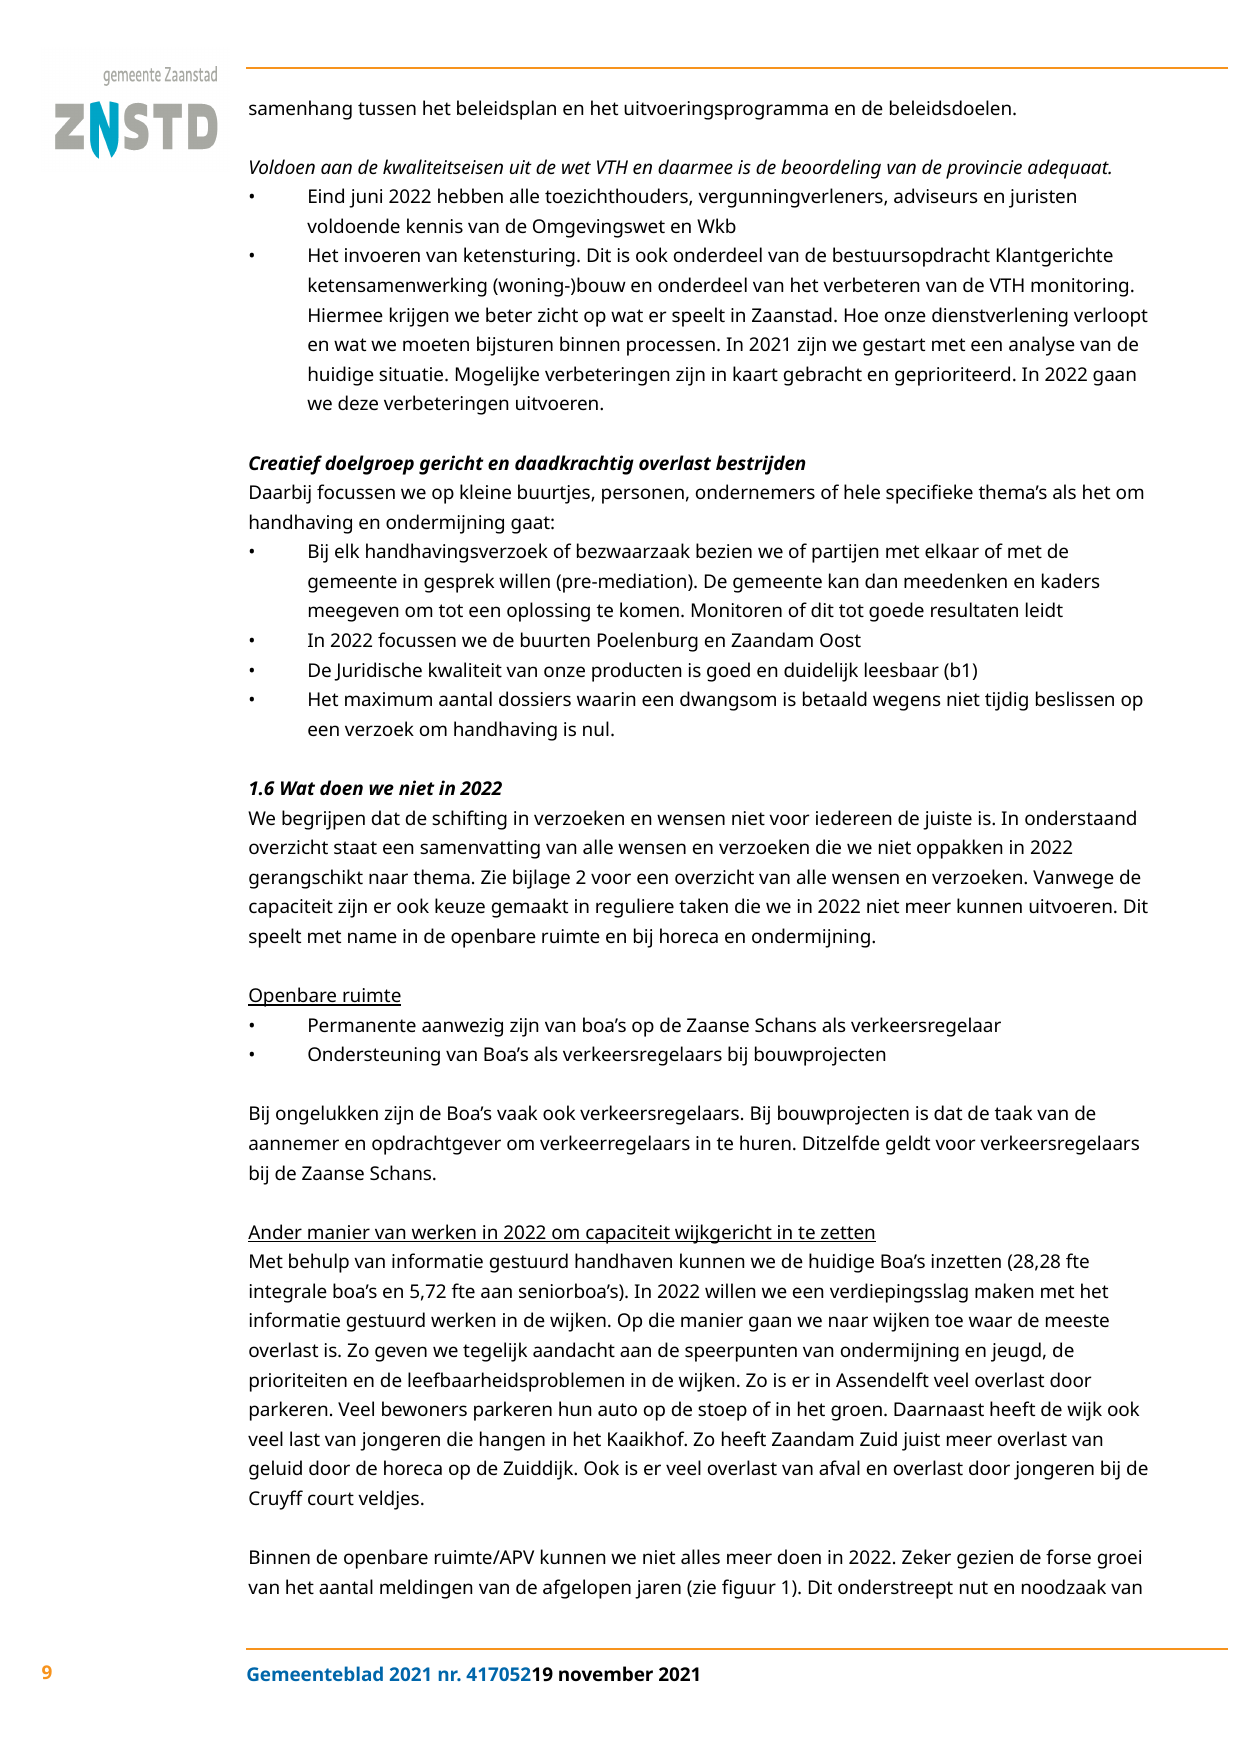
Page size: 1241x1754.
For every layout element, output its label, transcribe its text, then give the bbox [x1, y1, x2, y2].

list Permanente aanwezig zijn van boa’s op de Zaanse Schans als verkeersregelaar [248, 1012, 1152, 1038]
text Voldoen aan de kwaliteitseisen uit de wet VTH en daarmee is de beoordeling van de provincie adequaat. [248, 154, 1152, 180]
list Ondersteuning van Boa’s als verkeersregelaars bij bouwprojecten [248, 1041, 1152, 1067]
text Daarbij focussen we op kleine buurtjes, personen, ondernemers of hele specifieke thema’s als het om handhaving en ondermijning gaat: [248, 479, 1152, 535]
text 1.6 Wat doen we niet in 2022 [248, 775, 1152, 801]
list De Juridische kwaliteit van onze producten is goed en duidelijk leesbaar (b1) [248, 657, 1152, 683]
text Met behulp van informatie gestuurd handhaven kunnen we de huidige Boa’s inzetten (28,28 fte integrale boa’s en 5,72 fte aan seniorboa’s). In 2022 willen we een verdiepingsslag maken met het informatie gestuurd werken in de wijken. Op die manier gaan we naar wijken toe waar de meeste overlast is. Zo geven we tegelijk aandacht aan de speerpunten van ondermijning en jeugd, de prioriteiten en de leefbaarheidsproblemen in de wijken. Zo is er in Assendelft veel overlast door parkeren. Veel bewoners parkeren hun auto op de stoep of in het groen. Daarnaast heeft de wijk ook veel last van jongeren die hangen in het Kaaikhof. Zo heeft Zaandam Zuid juist meer overlast van geluid door de horeca op de Zuiddijk. Ook is er veel overlast van afval en overlast door jongeren bij de Cruyff court veldjes. [248, 1248, 1152, 1511]
list Het invoeren van ketensturing. Dit is ook onderdeel van de bestuursopdracht Klantgerichte ketensamenwerking (woning-)bouw en onderdeel van het verbeteren van de VTH monitoring. Hiermee krijgen we beter zicht op wat er speelt in Zaanstad. Hoe onze dienstverlening verloopt en wat we moeten bijsturen binnen processen. In 2021 zijn we gestart met een analyse van de huidige situatie. Mogelijke verbeteringen zijn in kaart gebracht en geprioriteerd. In 2022 gaan we deze verbeteringen uitvoeren. [248, 243, 1152, 416]
text Creatief doelgroep gericht en daadkrachtig overlast bestrijden [248, 450, 1152, 476]
picture [41, 47, 231, 172]
text Bij ongelukken zijn de Boa’s vaak ook verkeersregelaars. Bij bouwprojecten is dat de taak van de aannemer en opdrachtgever om verkeerregelaars in te huren. Ditzelfde geldt voor verkeersregelaars bij de Zaanse Schans. [248, 1101, 1152, 1186]
text Binnen de openbare ruimte/APV kunnen we niet alles meer doen in 2022. Zeker gezien de forse groei van het aantal meldingen van de afgelopen jaren (zie figuur 1). Dit onderstreept nut en noodzaak van [248, 1544, 1152, 1600]
text Openbare ruimte [248, 982, 1152, 1008]
text We begrijpen dat de schifting in verzoeken en wensen niet voor iedereen de juiste is. In onderstaand overzicht staat een samenvatting van alle wensen en verzoeken die we niet oppakken in 2022 gerangschikt naar thema. Zie bijlage 2 voor een overzicht van alle wensen en verzoeken. Vanwege de capaciteit zijn er ook keuze gemaakt in reguliere taken die we in 2022 niet meer kunnen uitvoeren. Dit speelt met name in de openbare ruimte en bij horeca en ondermijning. [248, 805, 1152, 949]
list Eind juni 2022 hebben alle toezichthouders, vergunningverleners, adviseurs en juristen voldoende kennis van de Omgevingswet en Wkb [248, 183, 1152, 239]
text samenhang tussen het beleidsplan en het uitvoeringsprogramma en de beleidsdoelen. [248, 95, 1152, 121]
list Bij elk handhavingsverzoek of bezwaarzaak bezien we of partijen met elkaar of met de gemeente in gesprek willen (pre-mediation). De gemeente kan dan meedenken en kaders meegeven om tot een oplossing te komen. Monitoren of dit tot goede resultaten leidt [248, 538, 1152, 623]
text Ander manier van werken in 2022 om capaciteit wijkgericht in te zetten [248, 1219, 1152, 1245]
list In 2022 focussen we de buurten Poelenburg en Zaandam Oost [248, 627, 1152, 653]
list Het maximum aantal dossiers waarin een dwangsom is betaald wegens niet tijdig beslissen op een verzoek om handhaving is nul. [248, 686, 1152, 742]
